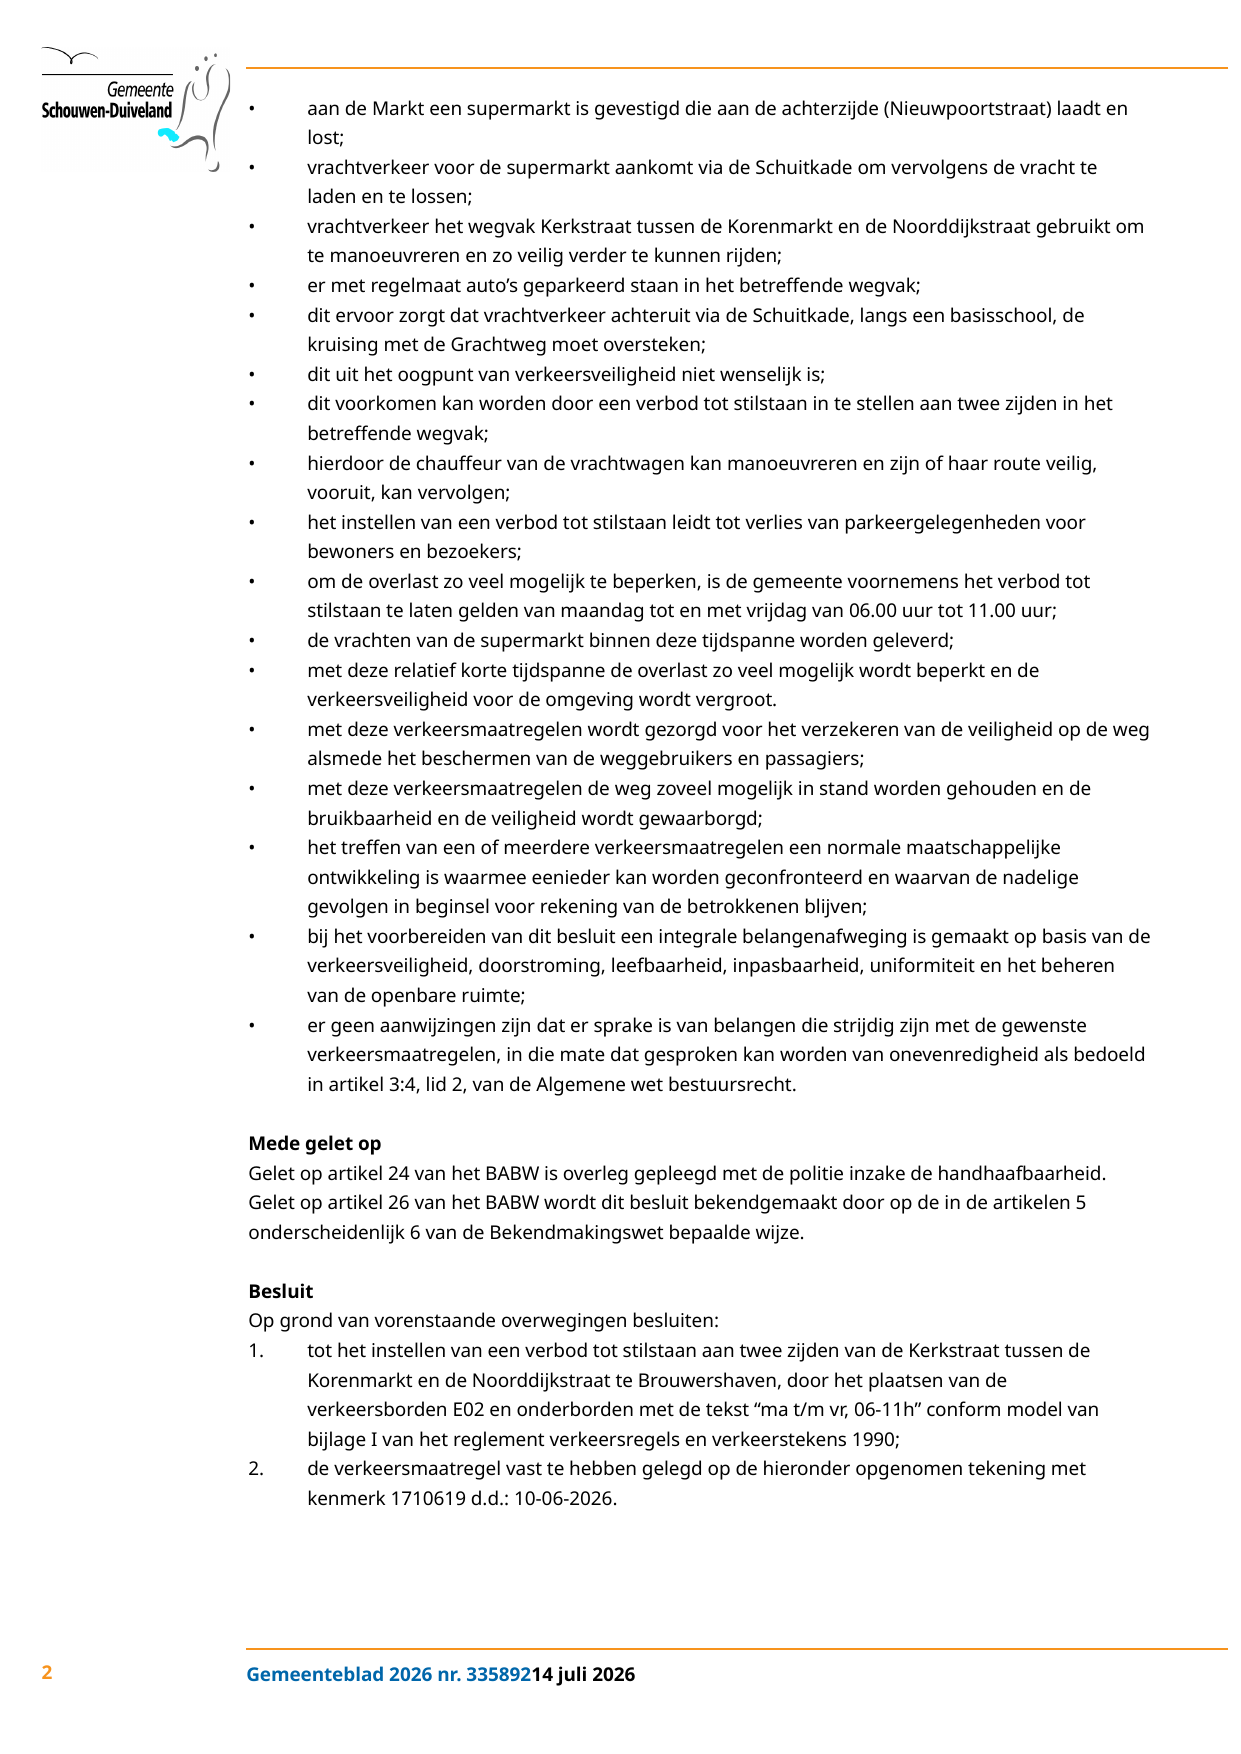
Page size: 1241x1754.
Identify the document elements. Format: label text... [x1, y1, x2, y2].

list met deze relatief korte tijdspanne de overlast zo veel mogelijk wordt beperkt en de verkeersveiligheid voor de omgeving wordt vergroot. [248, 657, 1152, 712]
list bij het voorbereiden van dit besluit een integrale belangenafweging is gemaakt op basis van de verkeersveiligheid, doorstroming, leefbaarheid, inpasbaarheid, uniformiteit en het beheren van de openbare ruimte; [248, 923, 1152, 1008]
list met deze verkeersmaatregelen de weg zoveel mogelijk in stand worden gehouden en de bruikbaarheid en de veiligheid wordt gewaarborgd; [248, 775, 1152, 831]
list aan de Markt een supermarkt is gevestigd die aan de achterzijde (Nieuwpoortstraat) laadt en lost; [248, 95, 1152, 150]
text Gelet op artikel 26 van het BABW wordt dit besluit bekendgemaakt door op de in de artikelen 5 onderscheidenlijk 6 van de Bekendmakingswet bepaalde wijze. [248, 1189, 1152, 1245]
list er met regelmaat auto’s geparkeerd staan in het betreffende wegvak; [248, 272, 1152, 298]
list het instellen van een verbod tot stilstaan leidt tot verlies van parkeergelegenheden voor bewoners en bezoekers; [248, 509, 1152, 564]
text Gelet op artikel 24 van het BABW is overleg gepleegd met de politie inzake de handhaafbaarheid. [248, 1160, 1152, 1186]
list dit ervoor zorgt dat vrachtverkeer achteruit via de Schuitkade, langs een basisschool, de kruising met de Grachtweg moet oversteken; [248, 302, 1152, 357]
list het treffen van een of meerdere verkeersmaatregelen een normale maatschappelijke ontwikkeling is waarmee eenieder kan worden geconfronteerd en waarvan de nadelige gevolgen in beginsel voor rekening van de betrokkenen blijven; [248, 834, 1152, 919]
list vrachtverkeer het wegvak Kerkstraat tussen de Korenmarkt en de Noorddijkstraat gebruikt om te manoeuvreren en zo veilig verder te kunnen rijden; [248, 213, 1152, 268]
list tot het instellen van een verbod tot stilstaan aan twee zijden van de Kerkstraat tussen de Korenmarkt en de Noorddijkstraat te Brouwershaven, door het plaatsen van de verkeersborden E02 en onderborden met de tekst “ma t/m vr, 06-11h” conform model van bijlage I van het reglement verkeersregels en verkeerstekens 1990; [248, 1337, 1152, 1452]
list vrachtverkeer voor de supermarkt aankomt via de Schuitkade om vervolgens de vracht te laden en te lossen; [248, 154, 1152, 209]
list dit voorkomen kan worden door een verbod tot stilstaan in te stellen aan twee zijden in het betreffende wegvak; [248, 391, 1152, 446]
list om de overlast zo veel mogelijk te beperken, is de gemeente voornemens het verbod tot stilstaan te laten gelden van maandag tot en met vrijdag van 06.00 uur tot 11.00 uur; [248, 568, 1152, 623]
list hierdoor de chauffeur van de vrachtwagen kan manoeuvreren en zijn of haar route veilig, vooruit, kan vervolgen; [248, 450, 1152, 505]
list de vrachten van de supermarkt binnen deze tijdspanne worden geleverd; [248, 627, 1152, 653]
text Mede gelet op [248, 1130, 1152, 1156]
list met deze verkeersmaatregelen wordt gezorgd voor het verzekeren van de veiligheid op de weg alsmede het beschermen van de weggebruikers en passagiers; [248, 716, 1152, 771]
text Besluit [248, 1278, 1152, 1304]
list er geen aanwijzingen zijn dat er sprake is van belangen die strijdig zijn met de gewenste verkeersmaatregelen, in die mate dat gesproken kan worden van onevenredigheid als bedoeld in artikel 3:4, lid 2, van de Algemene wet bestuursrecht. [248, 1012, 1152, 1097]
text Op grond van vorenstaande overwegingen besluiten: [248, 1308, 1152, 1333]
list de verkeersmaatregel vast te hebben gelegd op de hieronder opgenomen tekening met kenmerk 1710619 d.d.: 10-06-2026. [248, 1456, 1152, 1511]
picture [41, 47, 231, 172]
list dit uit het oogpunt van verkeersveiligheid niet wenselijk is; [248, 361, 1152, 387]
